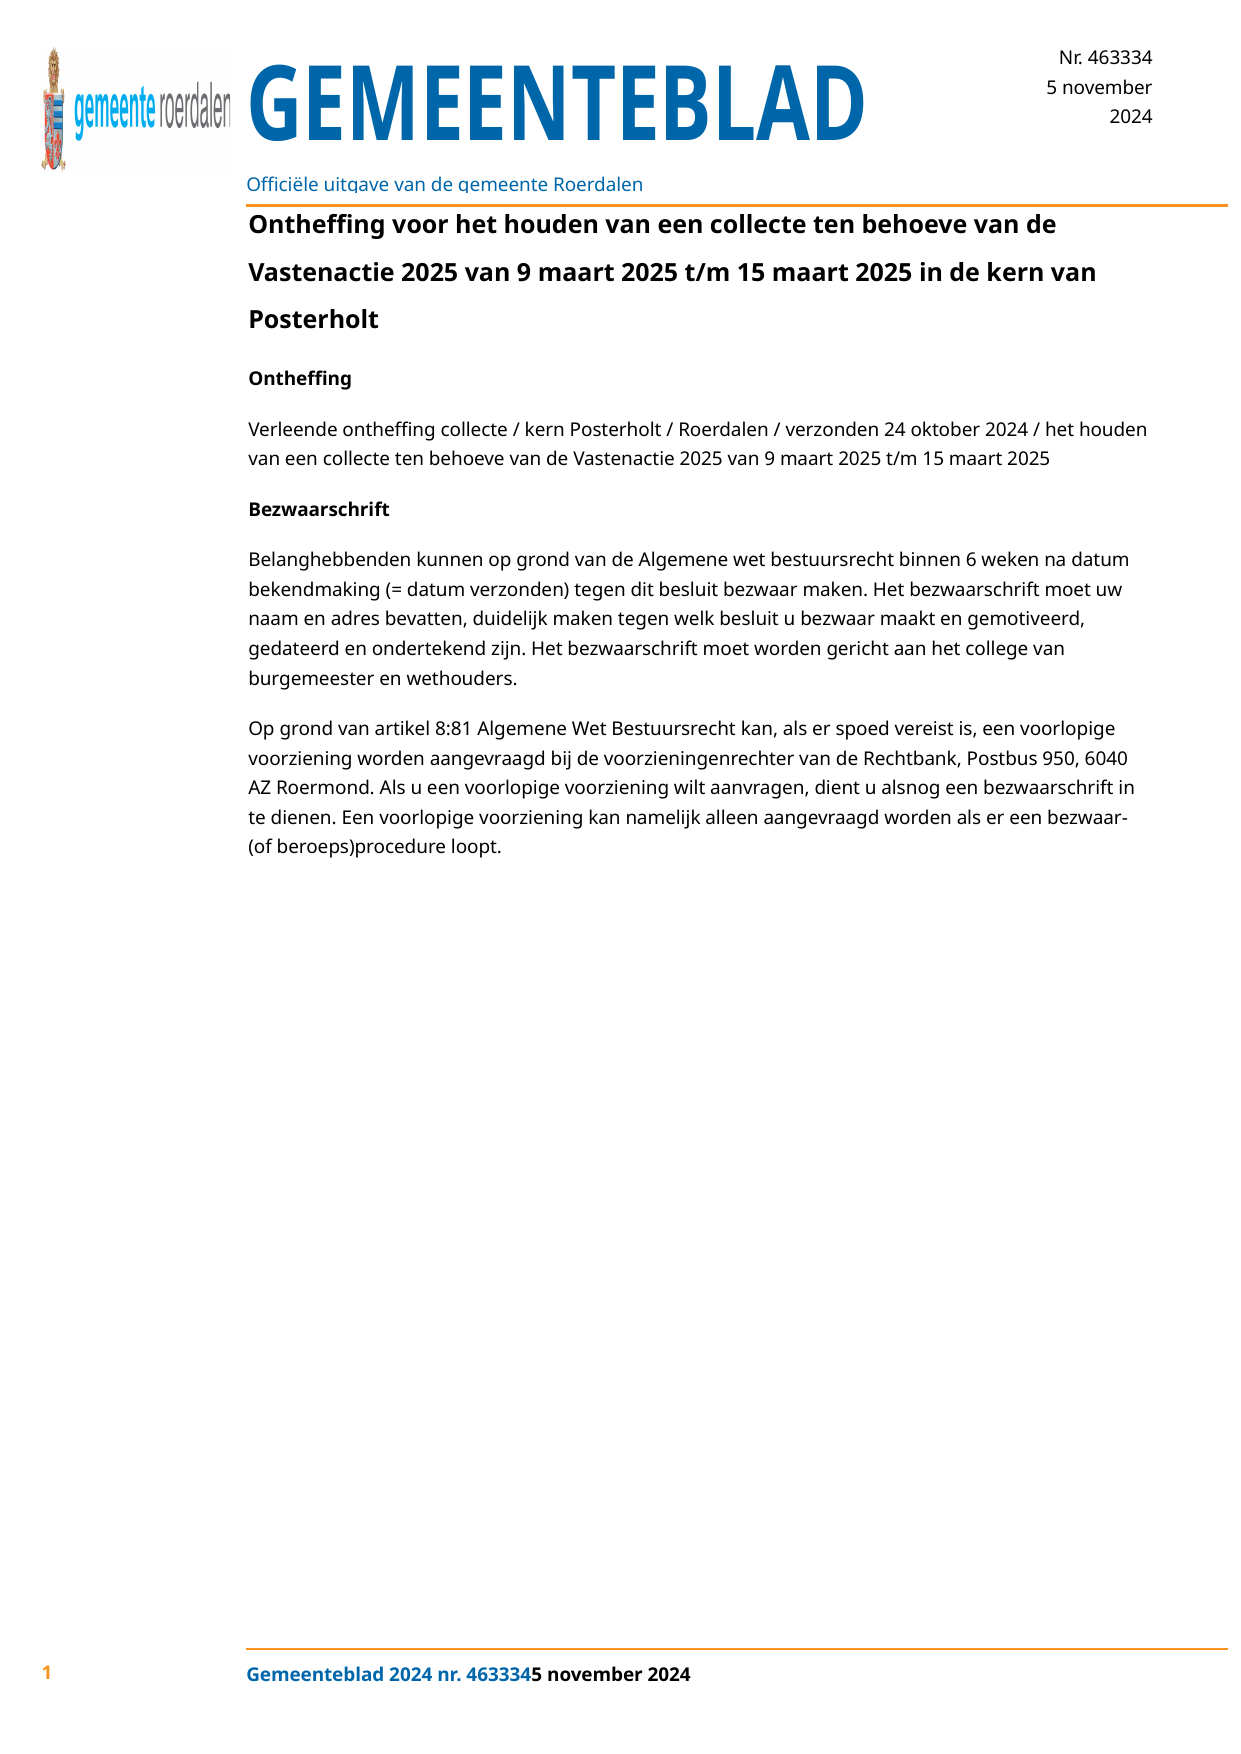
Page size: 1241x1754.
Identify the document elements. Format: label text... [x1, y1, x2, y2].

picture [41, 47, 231, 172]
text Op grond van artikel 8:81 Algemene Wet Bestuursrecht kan, als er spoed vereist is, een voorlopige voorziening worden aangevraagd bij de voorzieningenrechter van de Rechtbank, Postbus 950, 6040 AZ Roermond. Als u een voorlopige voorziening wilt aanvragen, dient u alsnog een bezwaarschrift in te dienen. Een voorlopige voorziening kan namelijk alleen aangevraagd worden als er een bezwaar- (of beroeps)procedure loopt. [248, 715, 1152, 859]
text Bezwaarschrift [248, 496, 1152, 522]
text Belanghebbenden kunnen op grond van de Algemene wet bestuursrecht binnen 6 weken na datum bekendmaking (= datum verzonden) tegen dit besluit bezwaar maken. Het bezwaarschrift moet uw naam en adres bevatten, duidelijk maken tegen welk besluit u bezwaar maakt en gemotiveerd, gedateerd en ondertekend zijn. Het bezwaarschrift moet worden gericht aan het college van burgemeester en wethouders. [248, 546, 1152, 690]
text Verleende ontheffing collecte / kern Posterholt / Roerdalen / verzonden 24 oktober 2024 / het houden van een collecte ten behoeve van de Vastenactie 2025 van 9 maart 2025 t/m 15 maart 2025 [248, 416, 1152, 471]
text Ontheffing voor het houden van een collecte ten behoeve van de Vastenactie 2025 van 9 maart 2025 t/m 15 maart 2025 in de kern van Posterholt [248, 207, 1152, 336]
text Ontheffing [248, 366, 1152, 391]
